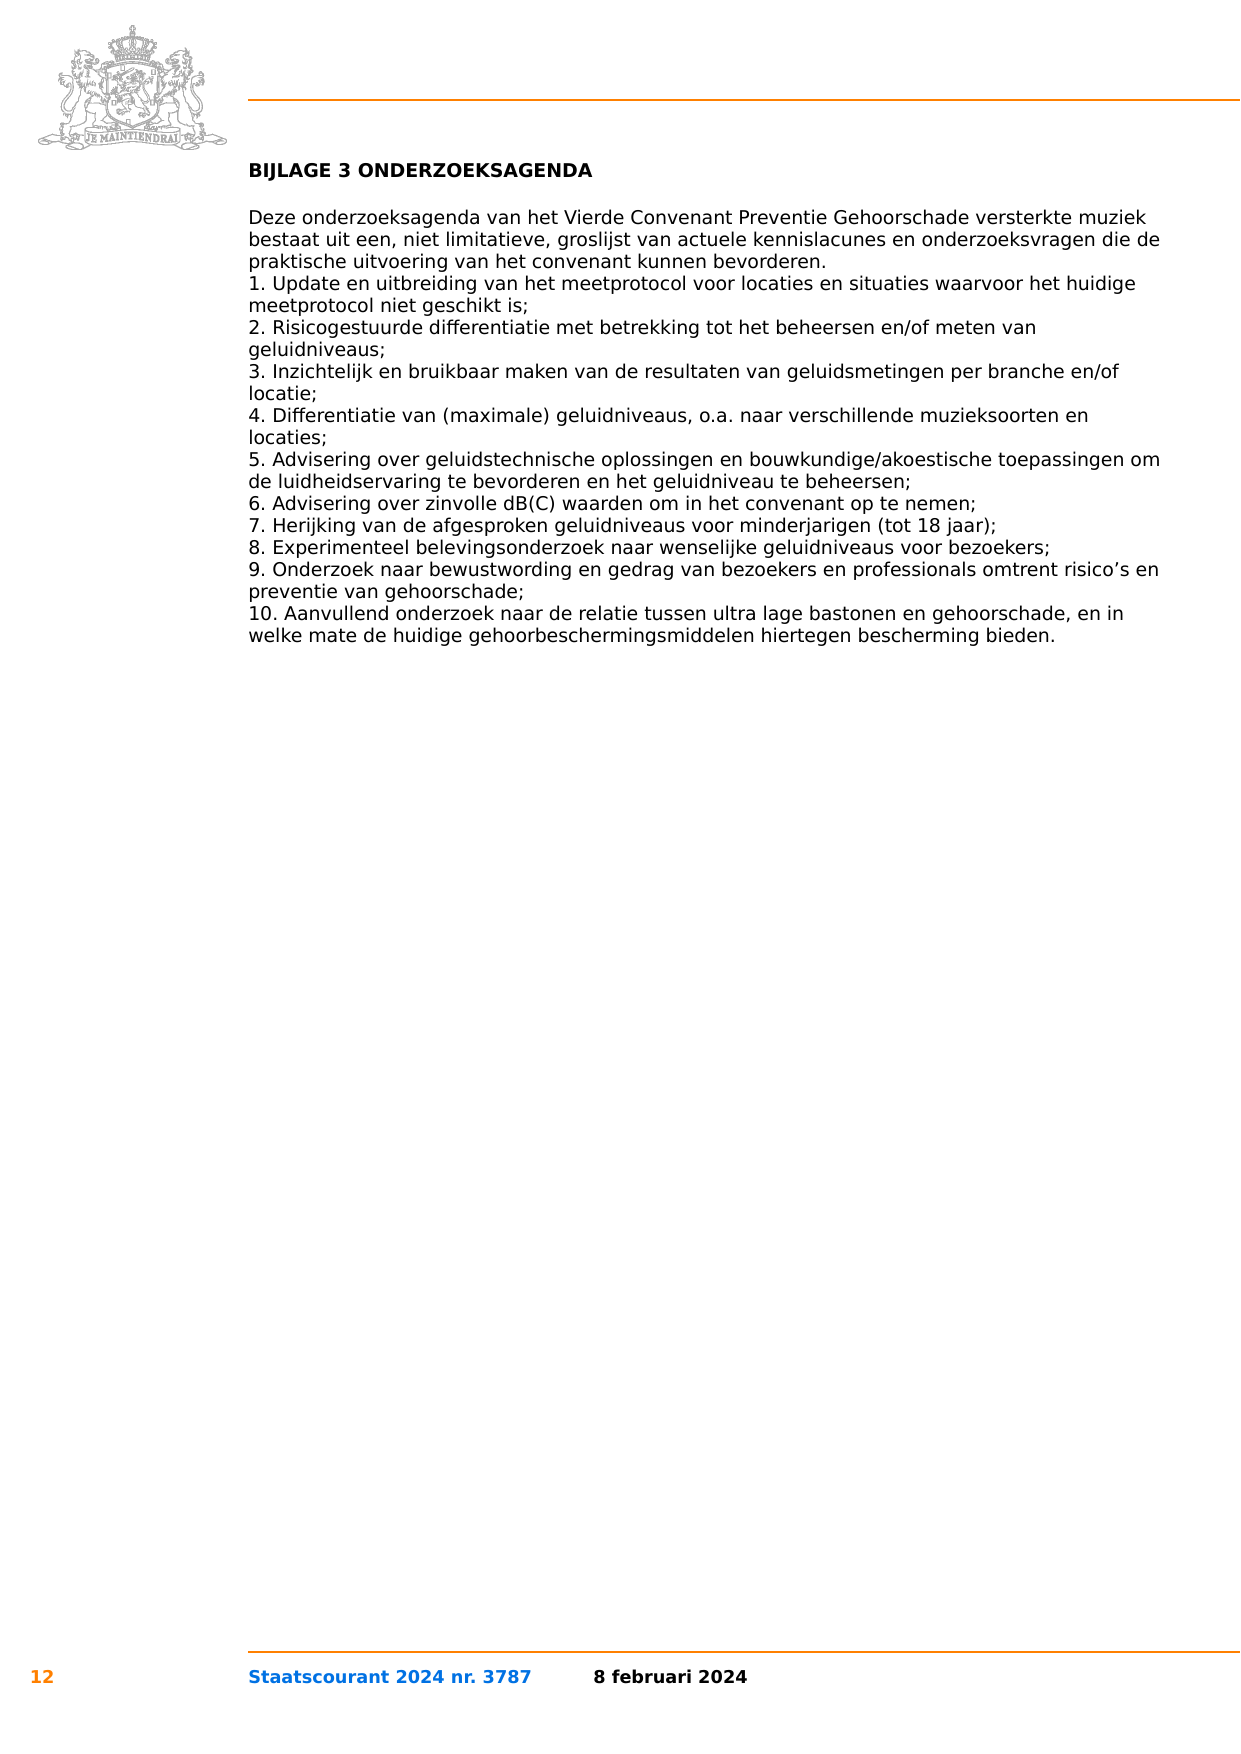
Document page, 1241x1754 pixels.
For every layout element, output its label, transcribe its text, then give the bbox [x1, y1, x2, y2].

text 10. Aanvullend onderzoek naar de relatie tussen ultra lage bastonen en gehoorschade, en in welke mate de huidige gehoorbeschermingsmiddelen hiertegen bescherming bieden. [248, 602, 1163, 646]
text 3. Inzichtelijk en bruikbaar maken van de resultaten van geluidsmetingen per branche en/of locatie; [248, 361, 1163, 405]
text 8. Experimenteel belevingsonderzoek naar wenselijke geluidniveaus voor bezoekers; [248, 537, 1163, 558]
text 1. Update en uitbreiding van het meetprotocol voor locaties en situaties waarvoor het huidige meetprotocol niet geschikt is; [248, 273, 1163, 317]
text 9. Onderzoek naar bewustwording en gedrag van bezoekers en professionals omtrent risico’s en preventie van gehoorschade; [248, 558, 1163, 602]
picture [38, 25, 227, 150]
text Deze onderzoeksagenda van het Vierde Convenant Preventie Gehoorschade versterkte muziek bestaat uit een, niet limitatieve, groslijst van actuele kennislacunes en onderzoeksvragen die de praktische uitvoering van het convenant kunnen bevorderen. [248, 207, 1163, 273]
text 4. Differentiatie van (maximale) geluidniveaus, o.a. naar verschillende muzieksoorten en locaties; [248, 405, 1163, 449]
text 6. Advisering over zinvolle dB(C) waarden om in het convenant op te nemen; [248, 493, 1163, 514]
text 5. Advisering over geluidstechnische oplossingen en bouwkundige/akoestische toepassingen om de luidheidservaring te bevorderen en het geluidniveau te beheersen; [248, 449, 1163, 493]
text 7. Herijking van de afgesproken geluidniveaus voor minderjarigen (tot 18 jaar); [248, 514, 1163, 537]
subtitle BIJLAGE 3 ONDERZOEKSAGENDA [248, 160, 1163, 182]
text 2. Risicogestuurde differentiatie met betrekking tot het beheersen en/of meten van geluidniveaus; [248, 317, 1163, 361]
